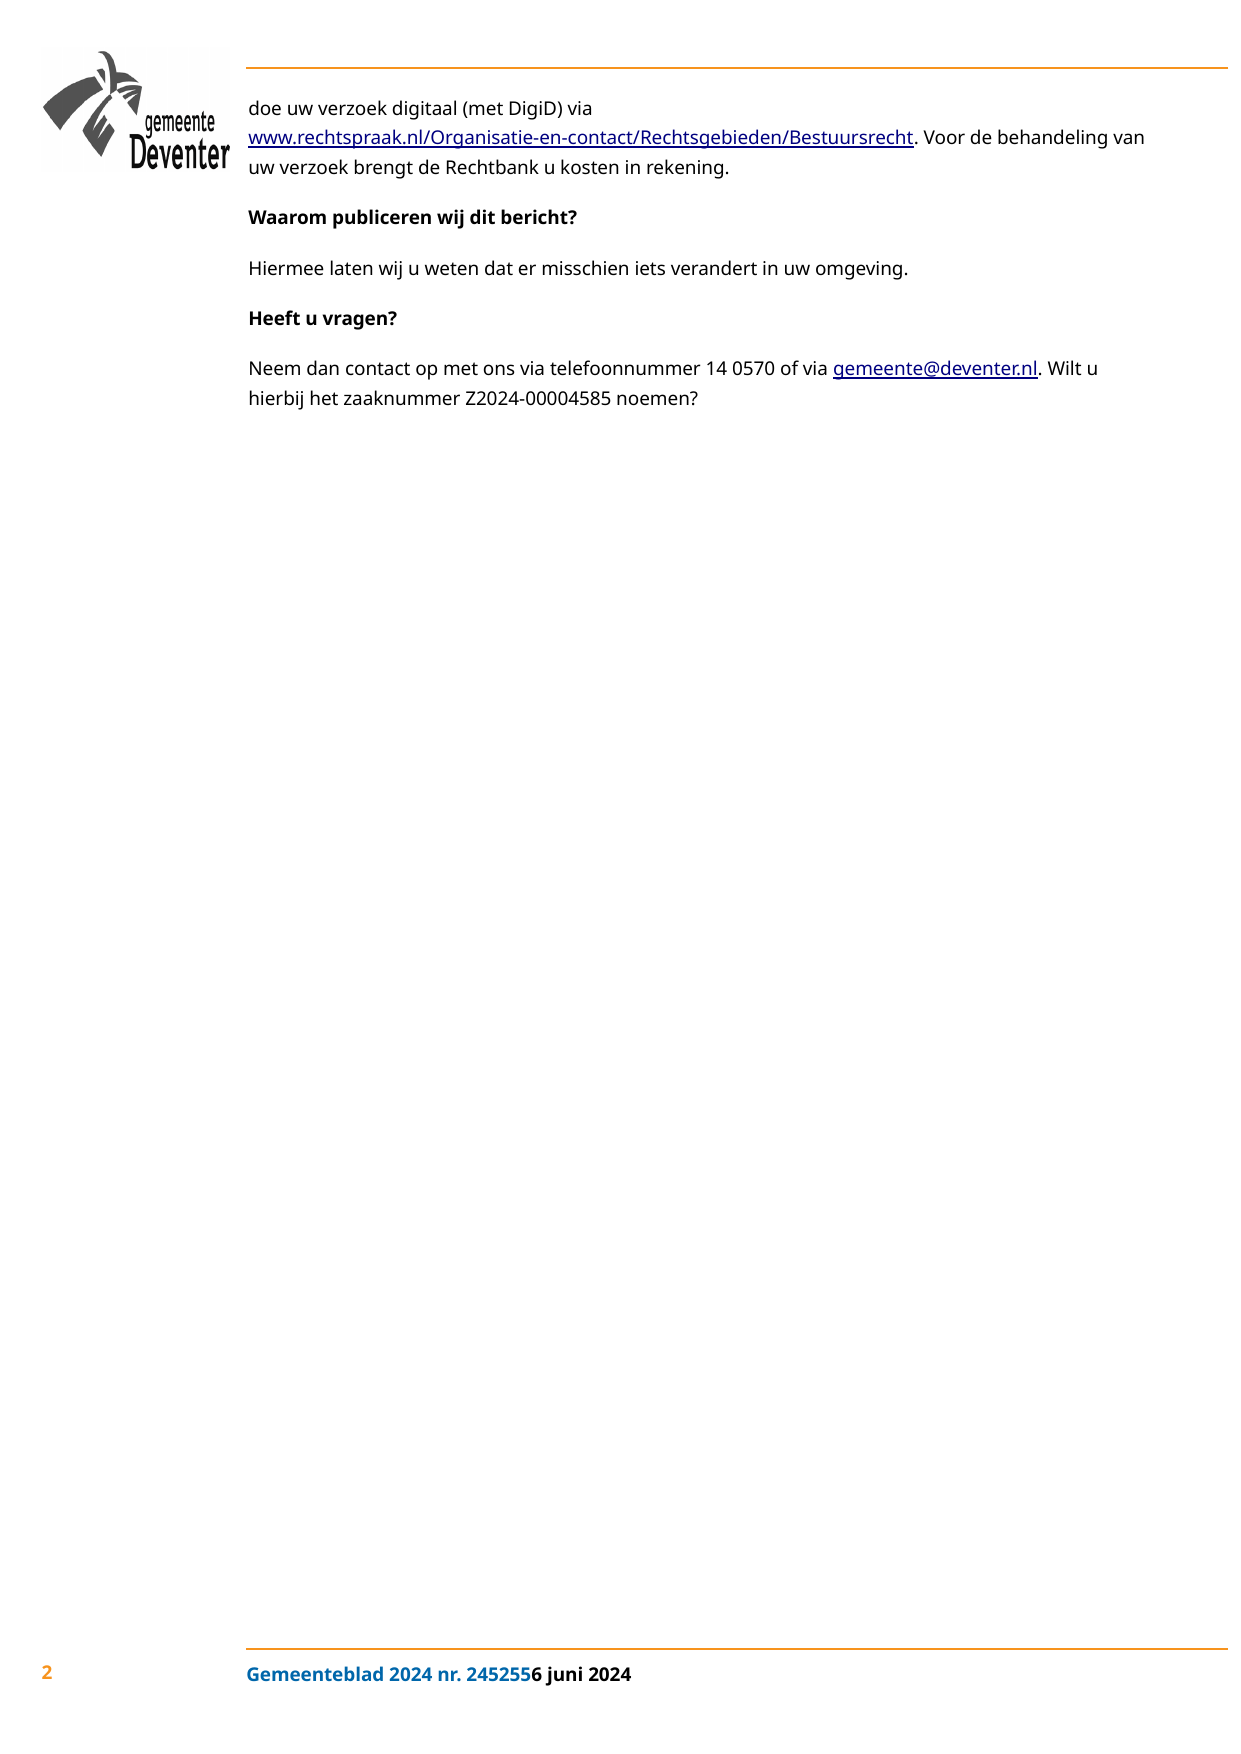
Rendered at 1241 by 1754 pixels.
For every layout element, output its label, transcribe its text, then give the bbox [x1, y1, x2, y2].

text Heeft u vragen? [248, 305, 1152, 331]
picture [41, 47, 231, 172]
text doe uw verzoek digitaal (met DigiD) via www.rechtspraak.nl/Organisatie-en-contact/Rechtsgebieden/Bestuursrecht. Voor de behandeling van uw verzoek brengt de Rechtbank u kosten in rekening. [248, 95, 1152, 180]
text Waarom publiceren wij dit bericht? [248, 204, 1152, 230]
text Hiermee laten wij u weten dat er misschien iets verandert in uw omgeving. [248, 255, 1152, 281]
text Neem dan contact op met ons via telefoonnummer 14 0570 of via gemeente@deventer.nl. Wilt u hierbij het zaaknummer Z2024-00004585 noemen? [248, 356, 1152, 411]
